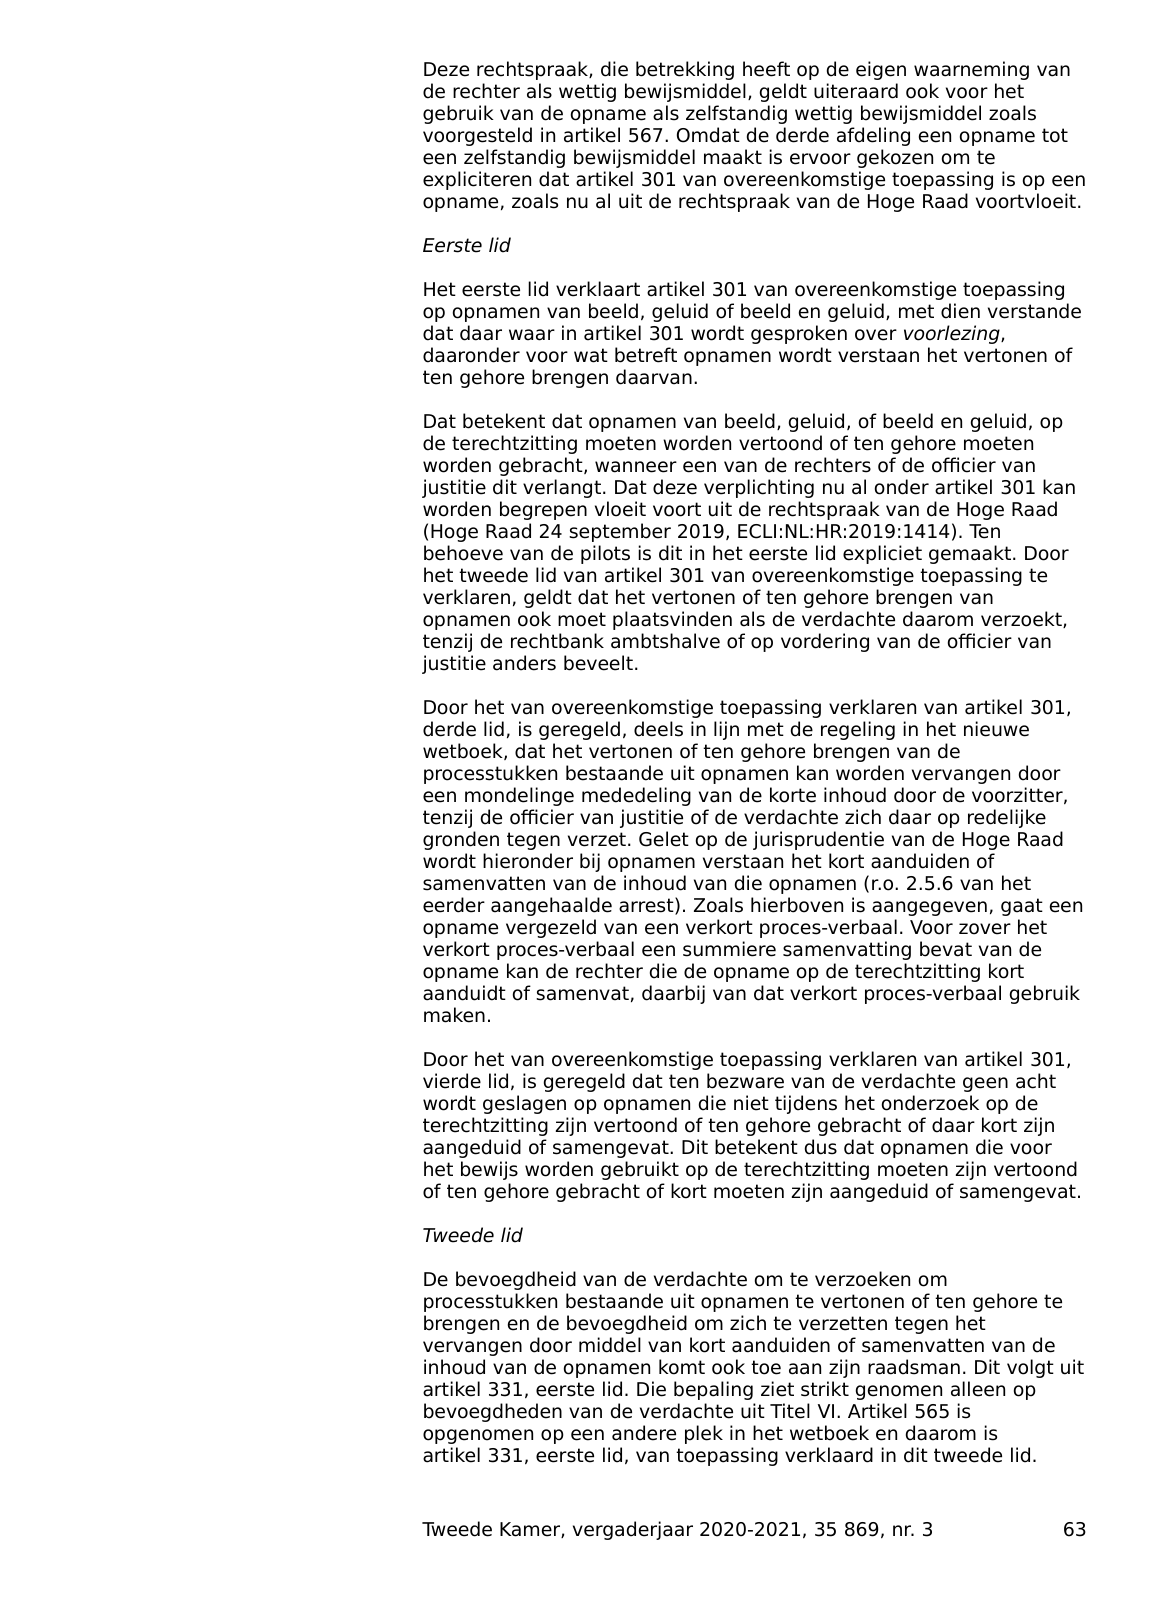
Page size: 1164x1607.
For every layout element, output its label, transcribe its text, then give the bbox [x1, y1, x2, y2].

text Dat betekent dat opnamen van beeld, geluid, of beeld en geluid, op de terechtzitting moeten worden vertoond of ten gehore moeten worden gebracht, wanneer een van de rechters of de officier van justitie dit verlangt. Dat deze verplichting nu al onder artikel 301 kan worden begrepen vloeit voort uit de rechtspraak van de Hoge Raad (Hoge Raad 24 september 2019, ECLI:NL:HR:2019:1414). Ten behoeve van de pilots is dit in het eerste lid expliciet gemaakt. Door het tweede lid van artikel 301 van overeenkomstige toepassing te verklaren, geldt dat het vertonen of ten gehore brengen van opnamen ook moet plaatsvinden als de verdachte daarom verzoekt, tenzij de rechtbank ambtshalve of op vordering van de officier van justitie anders beveelt. [422, 411, 1087, 675]
subtitle Tweede lid [422, 1225, 1087, 1247]
subtitle Eerste lid [422, 235, 1087, 257]
text Het eerste lid verklaart artikel 301 van overeenkomstige toepassing op opnamen van beeld, geluid of beeld en geluid, met dien verstande dat daar waar in artikel 301 wordt gesproken over voorlezing, daaronder voor wat betreft opnamen wordt verstaan het vertonen of ten gehore brengen daarvan. [422, 279, 1087, 389]
text Door het van overeenkomstige toepassing verklaren van artikel 301, vierde lid, is geregeld dat ten bezware van de verdachte geen acht wordt geslagen op opnamen die niet tijdens het onderzoek op de terechtzitting zijn vertoond of ten gehore gebracht of daar kort zijn aangeduid of samengevat. Dit betekent dus dat opnamen die voor het bewijs worden gebruikt op de terechtzitting moeten zijn vertoond of ten gehore gebracht of kort moeten zijn aangeduid of samengevat. [422, 1049, 1087, 1203]
text Deze rechtspraak, die betrekking heeft op de eigen waarneming van de rechter als wettig bewijsmiddel, geldt uiteraard ook voor het gebruik van de opname als zelfstandig wettig bewijsmiddel zoals voorgesteld in artikel 567. Omdat de derde afdeling een opname tot een zelfstandig bewijsmiddel maakt is ervoor gekozen om te expliciteren dat artikel 301 van overeenkomstige toepassing is op een opname, zoals nu al uit de rechtspraak van de Hoge Raad voortvloeit. [422, 59, 1087, 213]
text Door het van overeenkomstige toepassing verklaren van artikel 301, derde lid, is geregeld, deels in lijn met de regeling in het nieuwe wetboek, dat het vertonen of ten gehore brengen van de processtukken bestaande uit opnamen kan worden vervangen door een mondelinge mededeling van de korte inhoud door de voorzitter, tenzij de officier van justitie of de verdachte zich daar op redelijke gronden tegen verzet. Gelet op de jurisprudentie van de Hoge Raad wordt hieronder bij opnamen verstaan het kort aanduiden of samenvatten van de inhoud van die opnamen (r.o. 2.5.6 van het eerder aangehaalde arrest). Zoals hierboven is aangegeven, gaat een opname vergezeld van een verkort proces-verbaal. Voor zover het verkort proces-verbaal een summiere samenvatting bevat van de opname kan de rechter die de opname op de terechtzitting kort aanduidt of samenvat, daarbij van dat verkort proces-verbaal gebruik maken. [422, 697, 1087, 1027]
text De bevoegdheid van de verdachte om te verzoeken om processtukken bestaande uit opnamen te vertonen of ten gehore te brengen en de bevoegdheid om zich te verzetten tegen het vervangen door middel van kort aanduiden of samenvatten van de inhoud van de opnamen komt ook toe aan zijn raadsman. Dit volgt uit artikel 331, eerste lid. Die bepaling ziet strikt genomen alleen op bevoegdheden van de verdachte uit Titel VI. Artikel 565 is opgenomen op een andere plek in het wetboek en daarom is artikel 331, eerste lid, van toepassing verklaard in dit tweede lid. [422, 1269, 1087, 1467]
